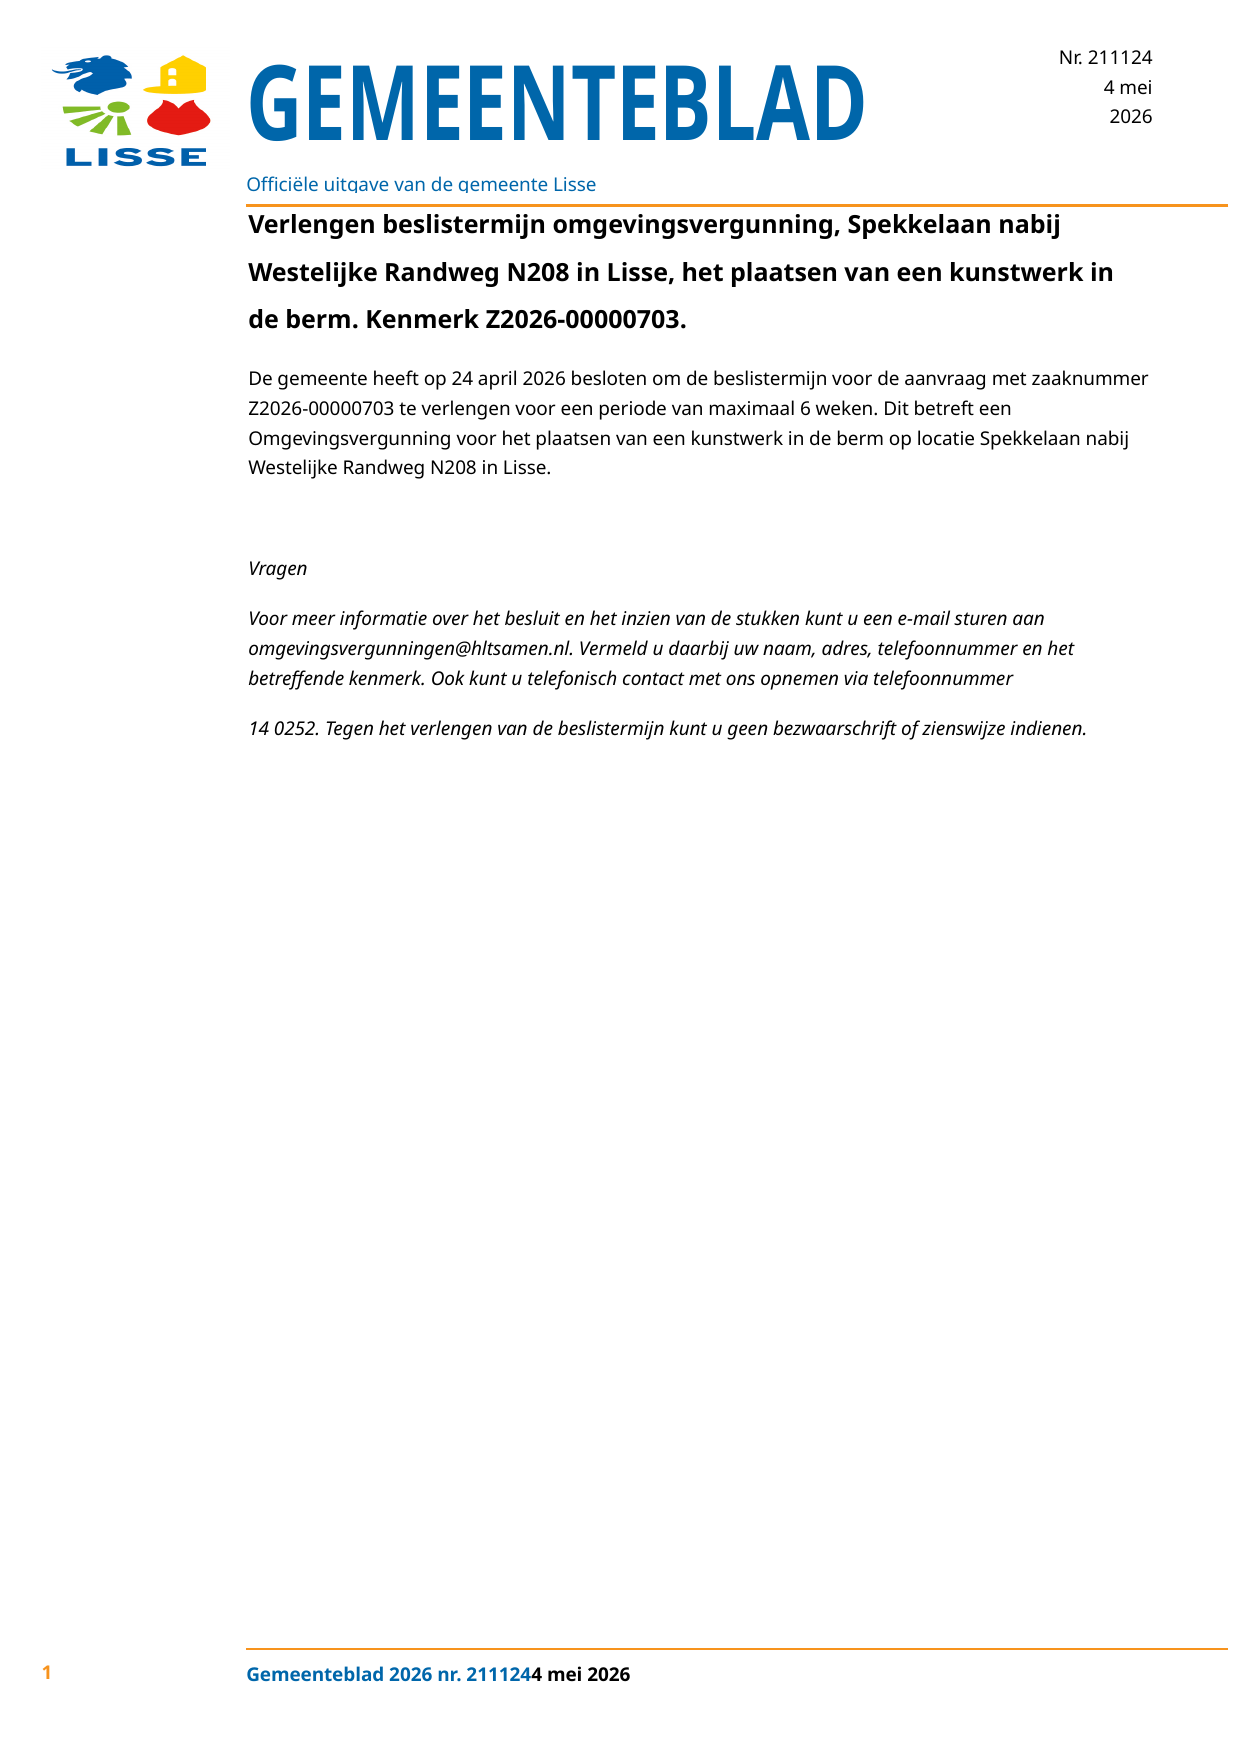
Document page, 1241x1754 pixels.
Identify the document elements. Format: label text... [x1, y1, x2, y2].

text 14 0252. Tegen het verlengen van de beslistermijn kunt u geen bezwaarschrift of zienswijze indienen. [248, 715, 1152, 741]
text De gemeente heeft op 24 april 2026 besloten om de beslistermijn voor de aanvraag met zaaknummer Z2026-00000703 te verlengen voor een periode van maximaal 6 weken. Dit betreft een Omgevingsvergunning voor het plaatsen van een kunstwerk in de berm op locatie Spekkelaan nabij Westelijke Randweg N208 in Lisse. [248, 366, 1152, 480]
text Voor meer informatie over het besluit en het inzien van de stukken kunt u een e-mail sturen aan omgevingsvergunningen@hltsamen.nl. Vermeld u daarbij uw naam, adres, telefoonnummer en het betreffende kenmerk. Ook kunt u telefonisch contact met ons opnemen via telefoonnummer [248, 606, 1152, 690]
text Verlengen beslistermijn omgevingsvergunning, Spekkelaan nabij Westelijke Randweg N208 in Lisse, het plaatsen van een kunstwerk in de berm. Kenmerk Z2026-00000703. [248, 207, 1152, 336]
picture [41, 47, 231, 172]
text Vragen [248, 555, 1152, 581]
